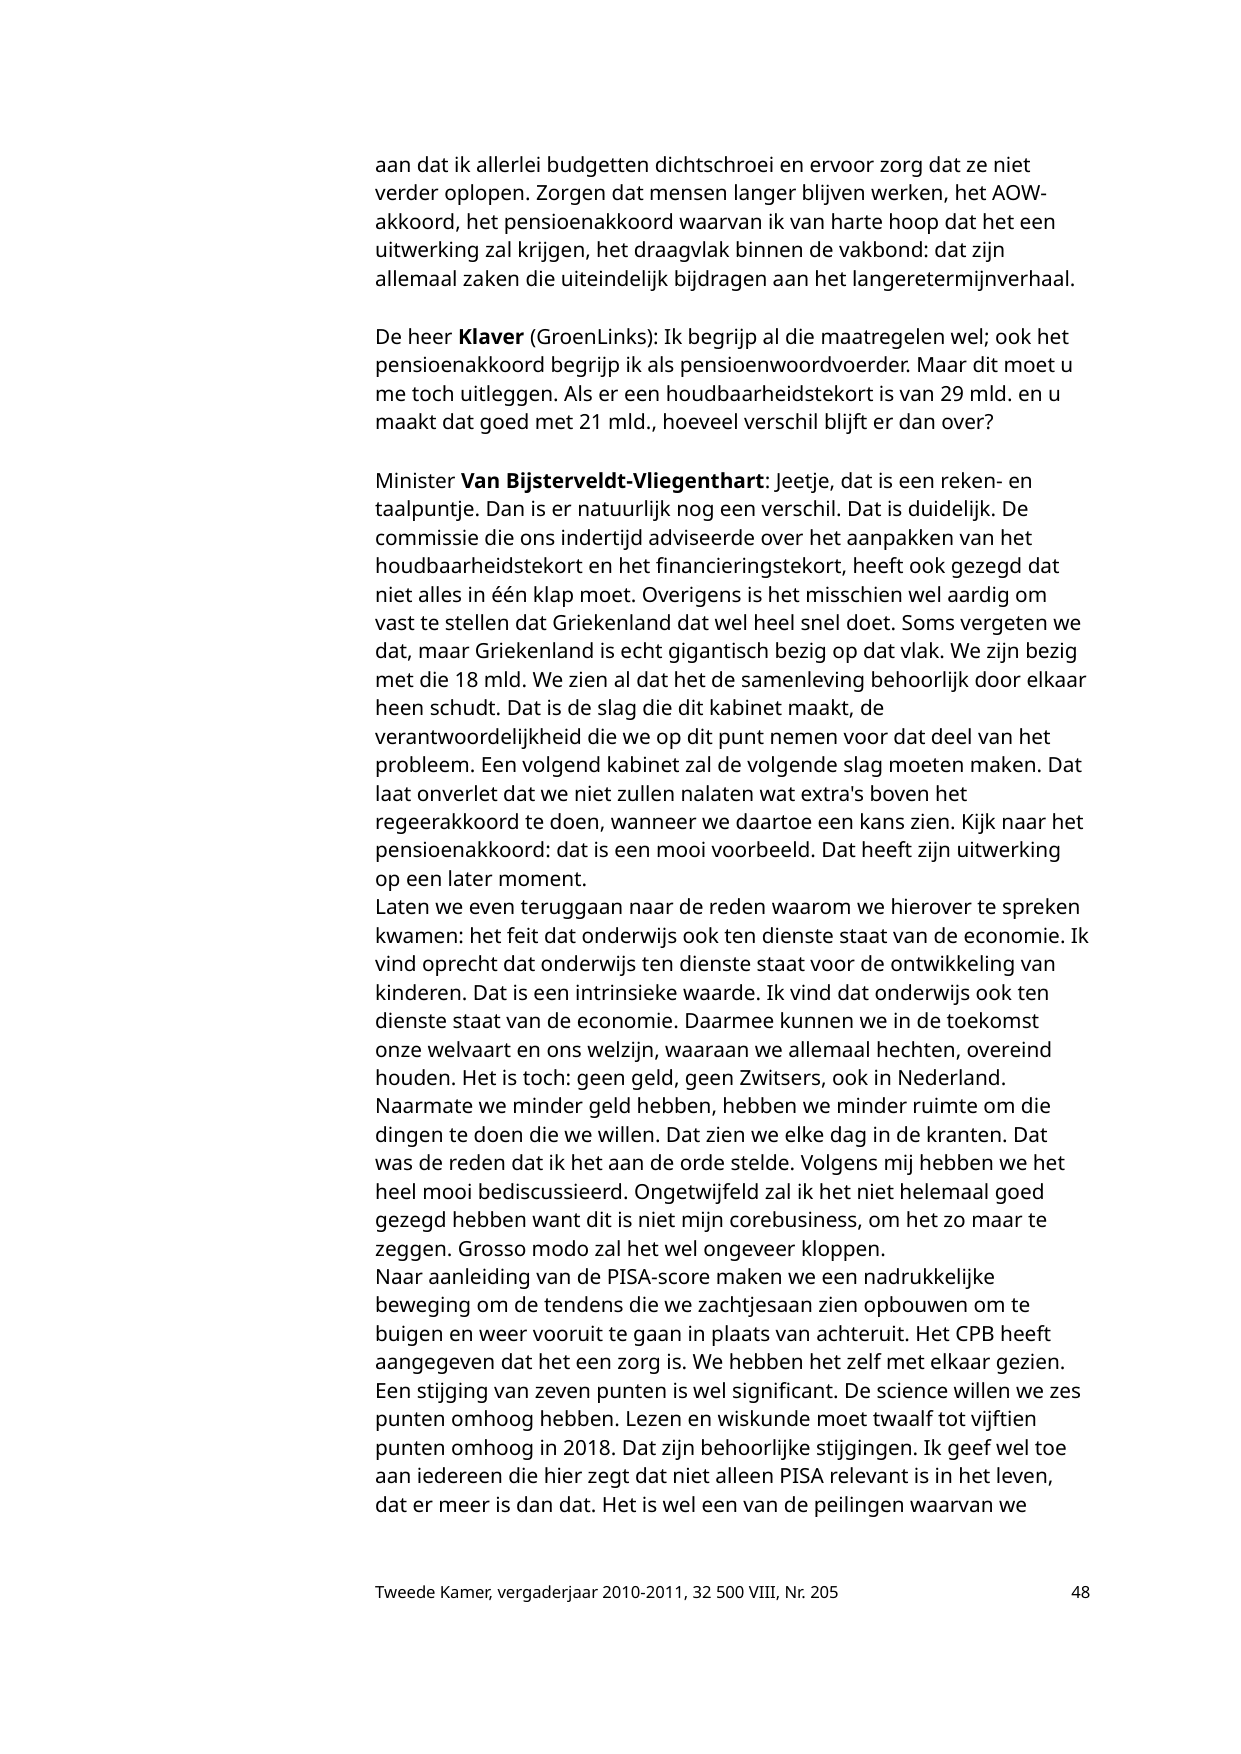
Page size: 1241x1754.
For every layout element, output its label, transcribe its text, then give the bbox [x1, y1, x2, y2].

text Naar aanleiding van de PISA-score maken we een nadrukkelijke beweging om de tendens die we zachtjesaan zien opbouwen om te buigen en weer vooruit te gaan in plaats van achteruit. Het CPB heeft aangegeven dat het een zorg is. We hebben het zelf met elkaar gezien. Een stijging van zeven punten is wel significant. De science willen we zes punten omhoog hebben. Lezen en wiskunde moet twaalf tot vijftien punten omhoog in 2018. Dat zijn behoorlijke stijgingen. Ik geef wel toe aan iedereen die hier zegt dat niet alleen PISA relevant is in het leven, dat er meer is dan dat. Het is wel een van de peilingen waarvan we [375, 1262, 1090, 1518]
text Minister Van Bijsterveldt-Vliegenthart: Jeetje, dat is een reken- en taalpuntje. Dan is er natuurlijk nog een verschil. Dat is duidelijk. De commissie die ons indertijd adviseerde over het aanpakken van het houdbaarheidstekort en het financieringstekort, heeft ook gezegd dat niet alles in één klap moet. Overigens is het misschien wel aardig om vast te stellen dat Griekenland dat wel heel snel doet. Soms vergeten we dat, maar Griekenland is echt gigantisch bezig op dat vlak. We zijn bezig met die 18 mld. We zien al dat het de samenleving behoorlijk door elkaar heen schudt. Dat is de slag die dit kabinet maakt, de verantwoordelijkheid die we op dit punt nemen voor dat deel van het probleem. Een volgend kabinet zal de volgende slag moeten maken. Dat laat onverlet dat we niet zullen nalaten wat extra's boven het regeerakkoord te doen, wanneer we daartoe een kans zien. Kijk naar het pensioenakkoord: dat is een mooi voorbeeld. Dat heeft zijn uitwerking op een later moment. [375, 466, 1090, 892]
text De heer Klaver (GroenLinks): Ik begrijp al die maatregelen wel; ook het pensioenakkoord begrijp ik als pensioenwoordvoerder. Maar dit moet u me toch uitleggen. Als er een houdbaarheidstekort is van 29 mld. en u maakt dat goed met 21 mld., hoeveel verschil blijft er dan over? [375, 322, 1090, 436]
text Laten we even teruggaan naar de reden waarom we hierover te spreken kwamen: het feit dat onderwijs ook ten dienste staat van de economie. Ik vind oprecht dat onderwijs ten dienste staat voor de ontwikkeling van kinderen. Dat is een intrinsieke waarde. Ik vind dat onderwijs ook ten dienste staat van de economie. Daarmee kunnen we in de toekomst onze welvaart en ons welzijn, waaraan we allemaal hechten, overeind houden. Het is toch: geen geld, geen Zwitsers, ook in Nederland. Naarmate we minder geld hebben, hebben we minder ruimte om die dingen te doen die we willen. Dat zien we elke dag in de kranten. Dat was de reden dat ik het aan de orde stelde. Volgens mij hebben we het heel mooi bediscussieerd. Ongetwijfeld zal ik het niet helemaal goed gezegd hebben want dit is niet mijn corebusiness, om het zo maar te zeggen. Grosso modo zal het wel ongeveer kloppen. [375, 892, 1090, 1262]
text aan dat ik allerlei budgetten dichtschroei en ervoor zorg dat ze niet verder oplopen. Zorgen dat mensen langer blijven werken, het AOW-akkoord, het pensioenakkoord waarvan ik van harte hoop dat het een uitwerking zal krijgen, het draagvlak binnen de vakbond: dat zijn allemaal zaken die uiteindelijk bijdragen aan het langeretermijnverhaal. [375, 150, 1090, 292]
